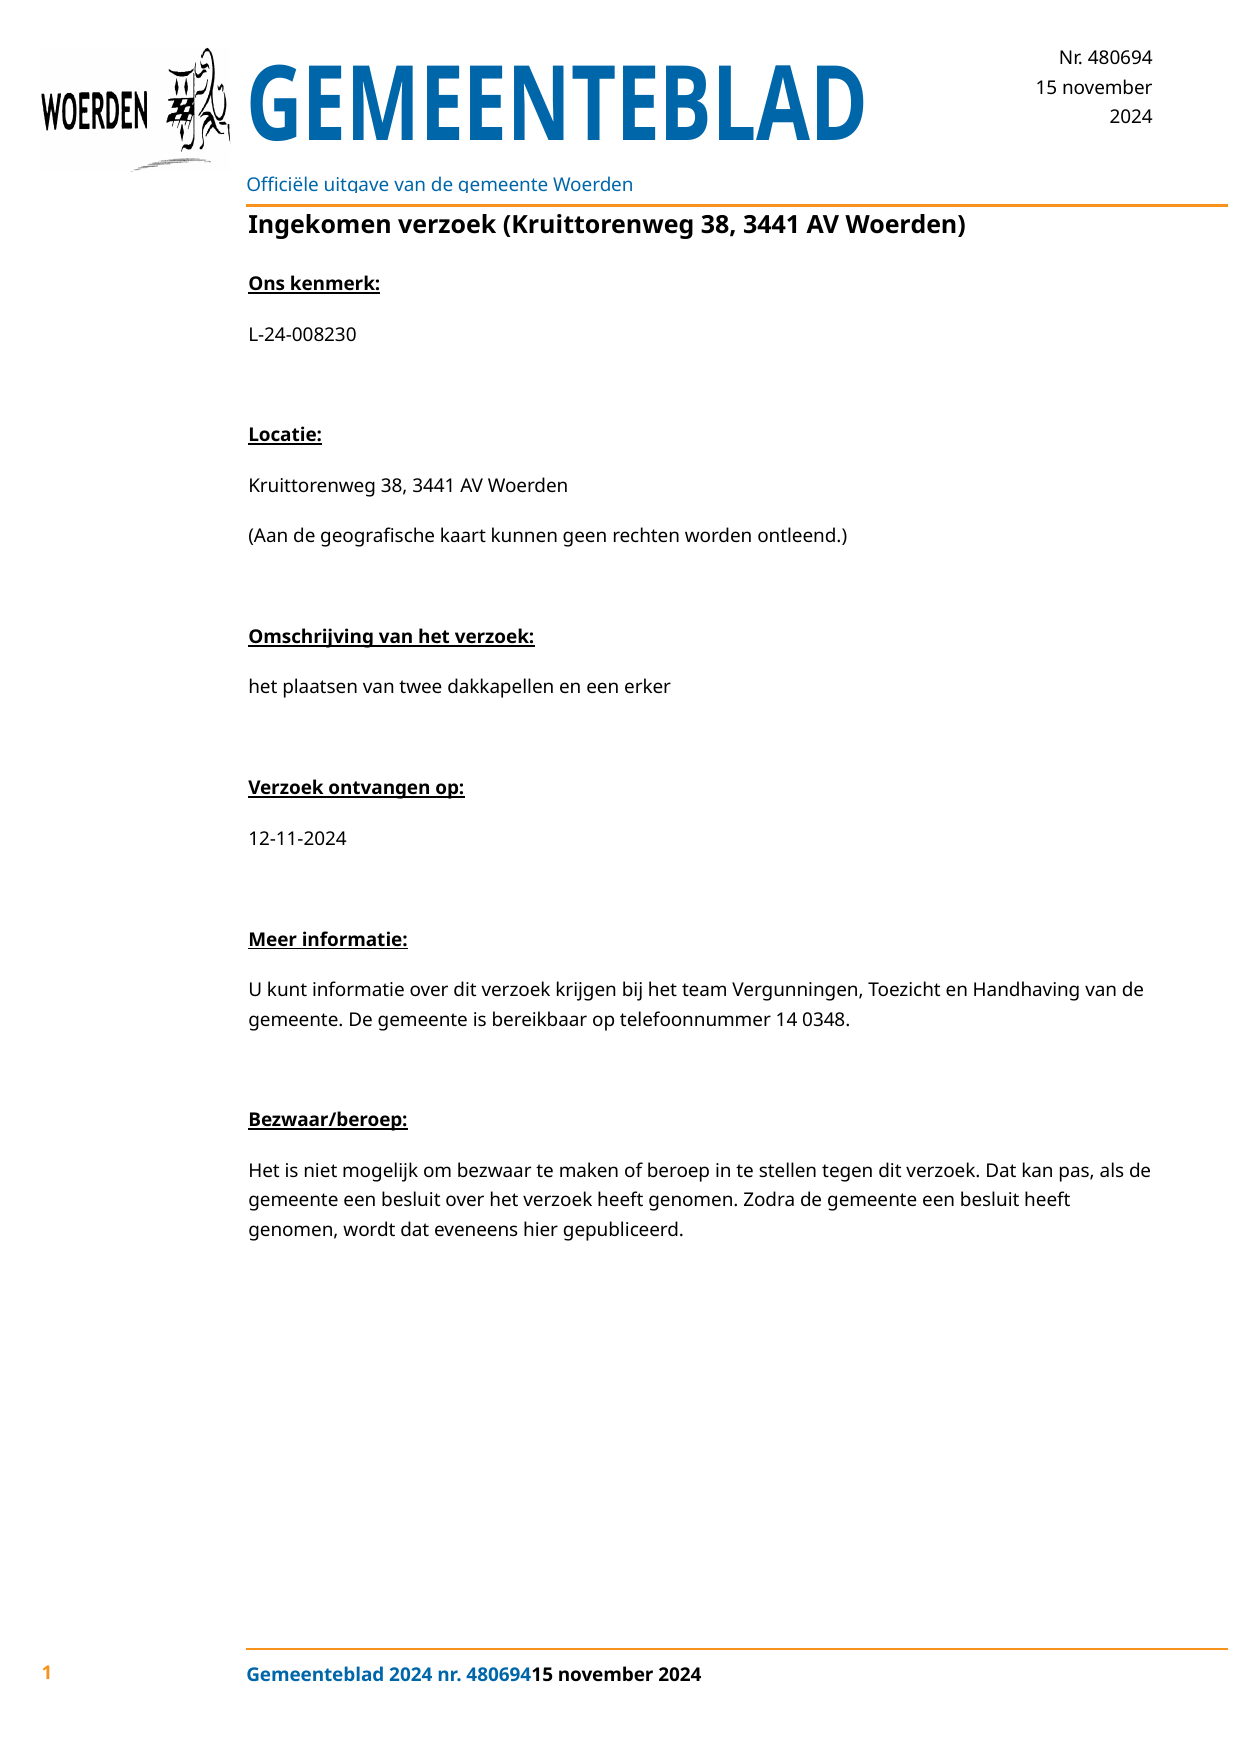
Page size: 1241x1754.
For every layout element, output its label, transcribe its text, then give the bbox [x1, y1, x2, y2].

text Locatie: [248, 422, 1152, 447]
text Verzoek ontvangen op: [248, 774, 1152, 800]
text Ingekomen verzoek (Kruittorenweg 38, 3441 AV Woerden) [248, 207, 1152, 241]
text U kunt informatie over dit verzoek krijgen bij het team Vergunningen, Toezicht en Handhaving van de gemeente. De gemeente is bereikbaar op telefoonnummer 14 0348. [248, 976, 1152, 1031]
text L-24-008230 [248, 321, 1152, 346]
picture [41, 47, 231, 172]
text Kruittorenweg 38, 3441 AV Woerden [248, 472, 1152, 498]
text 12-11-2024 [248, 825, 1152, 851]
text (Aan de geografische kaart kunnen geen rechten worden ontleend.) [248, 522, 1152, 548]
text Ons kenmerk: [248, 270, 1152, 296]
text Het is niet mogelijk om bezwaar te maken of beroep in te stellen tegen dit verzoek. Dat kan pas, als de gemeente een besluit over het verzoek heeft genomen. Zodra de gemeente een besluit heeft genomen, wordt dat eveneens hier gepubliceerd. [248, 1157, 1152, 1242]
text het plaatsen van twee dakkapellen en een erker [248, 674, 1152, 699]
text Omschrijving van het verzoek: [248, 623, 1152, 649]
text Meer informatie: [248, 926, 1152, 951]
text Bezwaar/beroep: [248, 1107, 1152, 1132]
